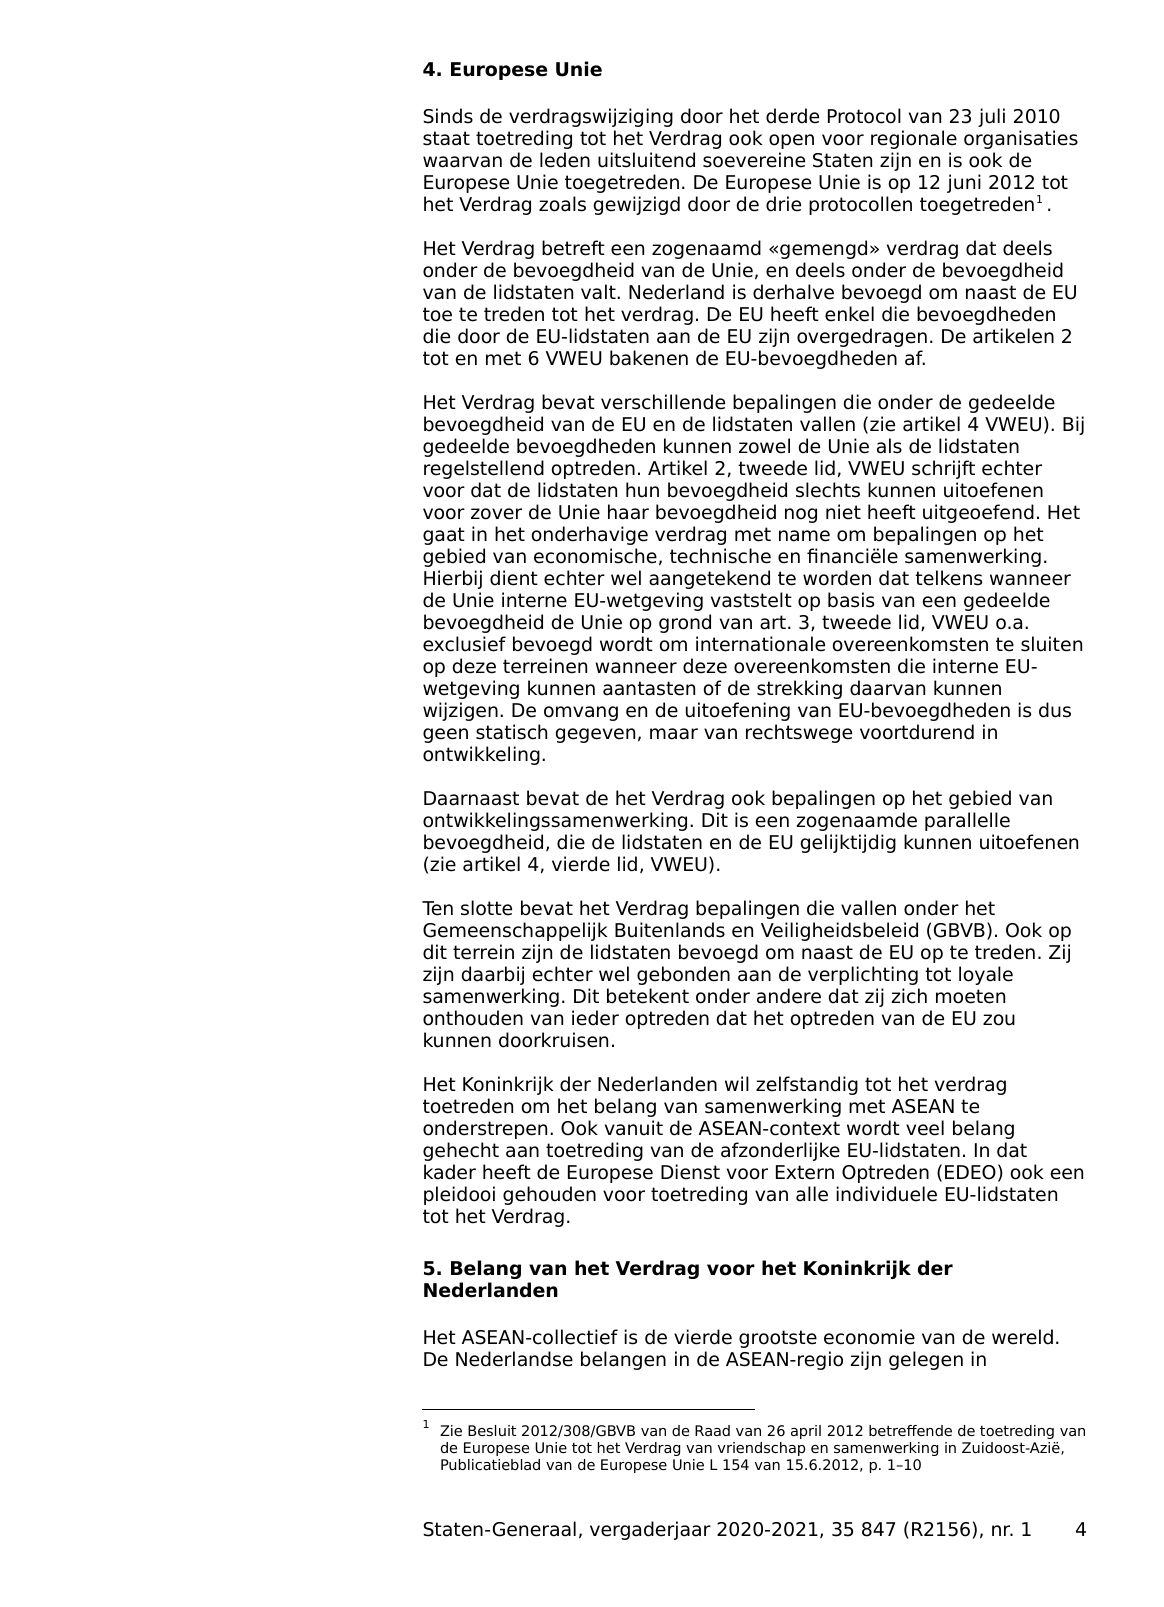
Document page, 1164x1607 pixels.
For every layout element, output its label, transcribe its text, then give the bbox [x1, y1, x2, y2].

subtitle 5. Belang van het Verdrag voor het Koninkrijk der Nederlanden [422, 1258, 1087, 1302]
text Het Koninkrijk der Nederlanden wil zelfstandig tot het verdrag toetreden om het belang van samenwerking met ASEAN te onderstrepen. Ook vanuit de ASEAN-context wordt veel belang gehecht aan toetreding van de afzonderlijke EU-lidstaten. In dat kader heeft de Europese Dienst voor Extern Optreden (EDEO) ook een pleidooi gehouden voor toetreding van alle individuele EU-lidstaten tot het Verdrag. [422, 1074, 1087, 1228]
text Het Verdrag betreft een zogenaamd «gemengd» verdrag dat deels onder de bevoegdheid van de Unie, en deels onder de bevoegdheid van de lidstaten valt. Nederland is derhalve bevoegd om naast de EU toe te treden tot het verdrag. De EU heeft enkel die bevoegdheden die door de EU-lidstaten aan de EU zijn overgedragen. De artikelen 2 tot en met 6 VWEU bakenen de EU-bevoegdheden af. [422, 238, 1087, 370]
subtitle 4. Europese Unie [422, 59, 1087, 81]
text Sinds de verdragswijziging door het derde Protocol van 23 juli 2010 staat toetreding tot het Verdrag ook open voor regionale organisaties waarvan de leden uitsluitend soevereine Staten zijn en is ook de Europese Unie toegetreden. De Europese Unie is op 12 juni 2012 tot het Verdrag zoals gewijzigd door de drie protocollen toegetreden. [422, 106, 1087, 216]
text Zie Besluit 2012/308/GBVB van de Raad van 26 april 2012 betreffende de toetreding van de Europese Unie tot het Verdrag van vriendschap en samenwerking in Zuidoost-Azië, Publicatieblad van de Europese Unie L 154 van 15.6.2012, p. 1–10 [422, 1418, 1087, 1474]
text Het Verdrag bevat verschillende bepalingen die onder de gedeelde bevoegdheid van de EU en de lidstaten vallen (zie artikel 4 VWEU). Bij gedeelde bevoegdheden kunnen zowel de Unie als de lidstaten regelstellend optreden. Artikel 2, tweede lid, VWEU schrijft echter voor dat de lidstaten hun bevoegdheid slechts kunnen uitoefenen voor zover de Unie haar bevoegdheid nog niet heeft uitgeoefend. Het gaat in het onderhavige verdrag met name om bepalingen op het gebied van economische, technische en financiële samenwerking. Hierbij dient echter wel aangetekend te worden dat telkens wanneer de Unie interne EU-wetgeving vaststelt op basis van een gedeelde bevoegdheid de Unie op grond van art. 3, tweede lid, VWEU o.a. exclusief bevoegd wordt om internationale overeenkomsten te sluiten op deze terreinen wanneer deze overeenkomsten die interne EU-wetgeving kunnen aantasten of de strekking daarvan kunnen wijzigen. De omvang en de uitoefening van EU-bevoegdheden is dus geen statisch gegeven, maar van rechtswege voortdurend in ontwikkeling. [422, 392, 1087, 766]
text Ten slotte bevat het Verdrag bepalingen die vallen onder het Gemeenschappelijk Buitenlands en Veiligheidsbeleid (GBVB). Ook op dit terrein zijn de lidstaten bevoegd om naast de EU op te treden. Zij zijn daarbij echter wel gebonden aan de verplichting tot loyale samenwerking. Dit betekent onder andere dat zij zich moeten onthouden van ieder optreden dat het optreden van de EU zou kunnen doorkruisen. [422, 898, 1087, 1052]
text Daarnaast bevat de het Verdrag ook bepalingen op het gebied van ontwikkelingssamenwerking. Dit is een zogenaamde parallelle bevoegdheid, die de lidstaten en de EU gelijktijdig kunnen uitoefenen (zie artikel 4, vierde lid, VWEU). [422, 788, 1087, 876]
text Het ASEAN-collectief is de vierde grootste economie van de wereld. De Nederlandse belangen in de ASEAN-regio zijn gelegen in [422, 1327, 1087, 1371]
